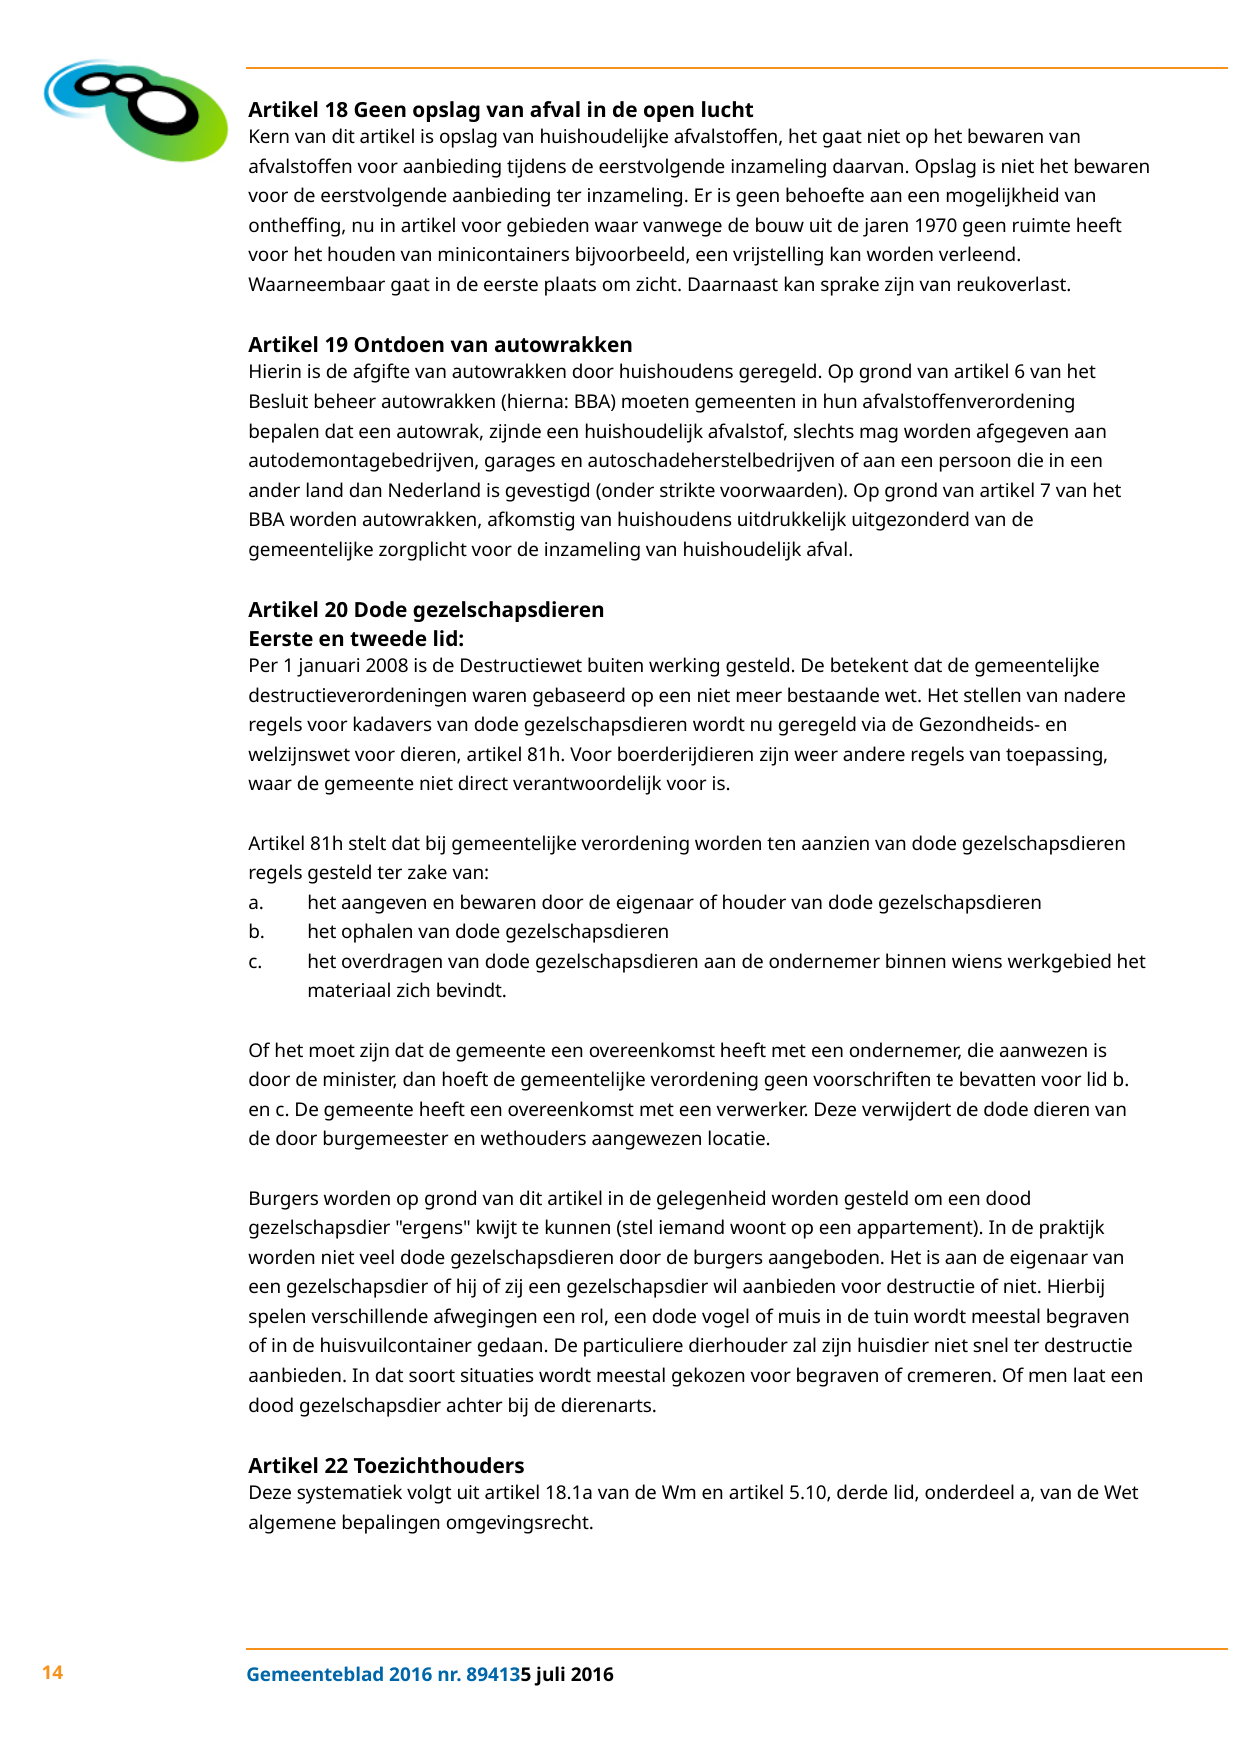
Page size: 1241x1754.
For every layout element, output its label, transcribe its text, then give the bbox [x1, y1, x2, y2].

list het ophalen van dode gezelschapsdieren [248, 918, 1152, 944]
text Eerste en tweede lid: [248, 624, 1152, 652]
text Artikel 20 Dode gezelschapsdieren [248, 595, 1152, 624]
list het aangeven en bewaren door de eigenaar of houder van dode gezelschapsdieren [248, 889, 1152, 915]
text Hierin is de afgifte van autowrakken door huishoudens geregeld. Op grond van artikel 6 van het Besluit beheer autowrakken (hierna: BBA) moeten gemeenten in hun afvalstoffenverordening bepalen dat een autowrak, zijnde een huishoudelijk afvalstof, slechts mag worden afgegeven aan autodemontagebedrijven, garages en autoschadeherstelbedrijven of aan een persoon die in een ander land dan Nederland is gevestigd (onder strikte voorwaarden). Op grond van artikel 7 van het BBA worden autowrakken, afkomstig van huishoudens uitdrukkelijk uitgezonderd van de gemeentelijke zorgplicht voor de inzameling van huishoudelijk afval. [248, 359, 1152, 562]
text Artikel 19 Ontdoen van autowrakken [248, 330, 1152, 359]
text Burgers worden op grond van dit artikel in de gelegenheid worden gesteld om een dood gezelschapsdier "ergens" kwijt te kunnen (stel iemand woont op een appartement). In de praktijk worden niet veel dode gezelschapsdieren door de burgers aangeboden. Het is aan de eigenaar van een gezelschapsdier of hij of zij een gezelschapsdier wil aanbieden voor destructie of niet. Hierbij spelen verschillende afwegingen een rol, een dode vogel of muis in de tuin wordt meestal begraven of in de huisvuilcontainer gedaan. De particuliere dierhouder zal zijn huisdier niet snel ter destructie aanbieden. In dat soort situaties wordt meestal gekozen voor begraven of cremeren. Of men laat een dood gezelschapsdier achter bij de dierenarts. [248, 1185, 1152, 1418]
text Per 1 januari 2008 is de Destructiewet buiten werking gesteld. De betekent dat de gemeentelijke destructieverordeningen waren gebaseerd op een niet meer bestaande wet. Het stellen van nadere regels voor kadavers van dode gezelschapsdieren wordt nu geregeld via de Gezondheids- en welzijnswet voor dieren, artikel 81h. Voor boerderijdieren zijn weer andere regels van toepassing, waar de gemeente niet direct verantwoordelijk voor is. [248, 652, 1152, 796]
text Deze systematiek volgt uit artikel 18.1a van de Wm en artikel 5.10, derde lid, onderdeel a, van de Wet algemene bepalingen omgevingsrecht. [248, 1479, 1152, 1535]
text Artikel 22 Toezichthouders [248, 1451, 1152, 1479]
text Kern van dit artikel is opslag van huishoudelijke afvalstoffen, het gaat niet op het bewaren van afvalstoffen voor aanbieding tijdens de eerstvolgende inzameling daarvan. Opslag is niet het bewaren voor de eerstvolgende aanbieding ter inzameling. Er is geen behoefte aan een mogelijkheid van ontheffing, nu in artikel voor gebieden waar vanwege de bouw uit de jaren 1970 geen ruimte heeft voor het houden van minicontainers bijvoorbeeld, een vrijstelling kan worden verleend. Waarneembaar gaat in de eerste plaats om zicht. Daarnaast kan sprake zijn van reukoverlast. [248, 123, 1152, 297]
text Of het moet zijn dat de gemeente een overeenkomst heeft met een ondernemer, die aanwezen is door de minister, dan hoeft de gemeentelijke verordening geen voorschriften te bevatten voor lid b. en c. De gemeente heeft een overeenkomst met een verwerker. Deze verwijdert de dode dieren van de door burgemeester en wethouders aangewezen locatie. [248, 1037, 1152, 1151]
list het overdragen van dode gezelschapsdieren aan de ondernemer binnen wiens werkgebied het materiaal zich bevindt. [248, 948, 1152, 1003]
text Artikel 18 Geen opslag van afval in de open lucht [248, 95, 1152, 123]
picture [41, 47, 231, 172]
text Artikel 81h stelt dat bij gemeentelijke verordening worden ten aanzien van dode gezelschapsdieren regels gesteld ter zake van: [248, 830, 1152, 885]
